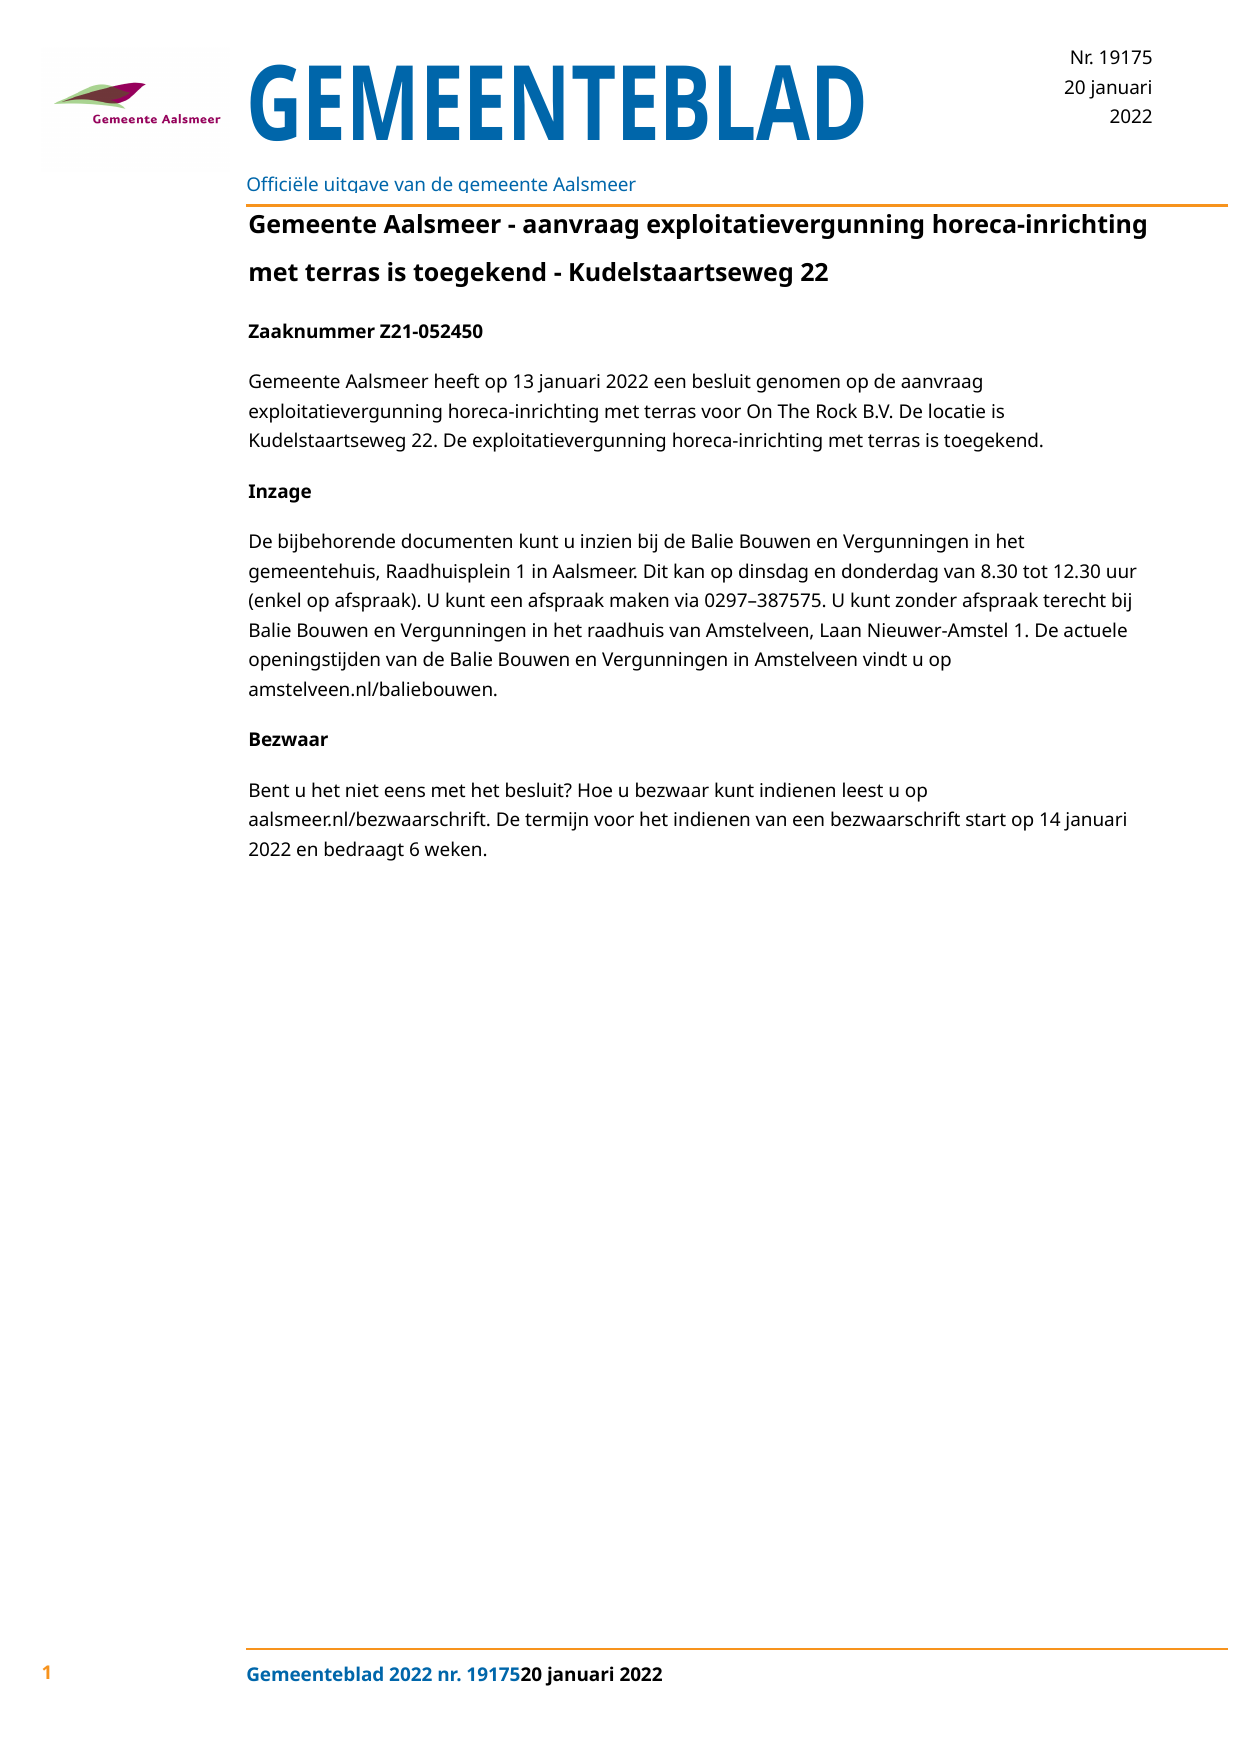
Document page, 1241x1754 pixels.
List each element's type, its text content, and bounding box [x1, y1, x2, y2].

text Bent u het niet eens met het besluit? Hoe u bezwaar kunt indienen leest u op aalsmeer.nl/bezwaarschrift. De termijn voor het indienen van een bezwaarschrift start op 14 januari 2022 en bedraagt 6 weken. [248, 777, 1152, 862]
text Gemeente Aalsmeer heeft op 13 januari 2022 een besluit genomen op de aanvraag exploitatievergunning horeca-inrichting met terras voor On The Rock B.V. De locatie is Kudelstaartseweg 22. De exploitatievergunning horeca-inrichting met terras is toegekend. [248, 368, 1152, 453]
text Zaaknummer Z21-052450 [248, 318, 1152, 344]
text Bezwaar [248, 727, 1152, 752]
picture [41, 47, 231, 172]
text Gemeente Aalsmeer - aanvraag exploitatievergunning horeca-inrichting met terras is toegekend - Kudelstaartseweg 22 [248, 207, 1152, 288]
text De bijbehorende documenten kunt u inzien bij de Balie Bouwen en Vergunningen in het gemeentehuis, Raadhuisplein 1 in Aalsmeer. Dit kan op dinsdag en donderdag van 8.30 tot 12.30 uur (enkel op afspraak). U kunt een afspraak maken via 0297–387575. U kunt zonder afspraak terecht bij Balie Bouwen en Vergunningen in het raadhuis van Amstelveen, Laan Nieuwer-Amstel 1. De actuele openingstijden van de Balie Bouwen en Vergunningen in Amstelveen vindt u op amstelveen.nl/baliebouwen. [248, 528, 1152, 702]
text Inzage [248, 478, 1152, 504]
